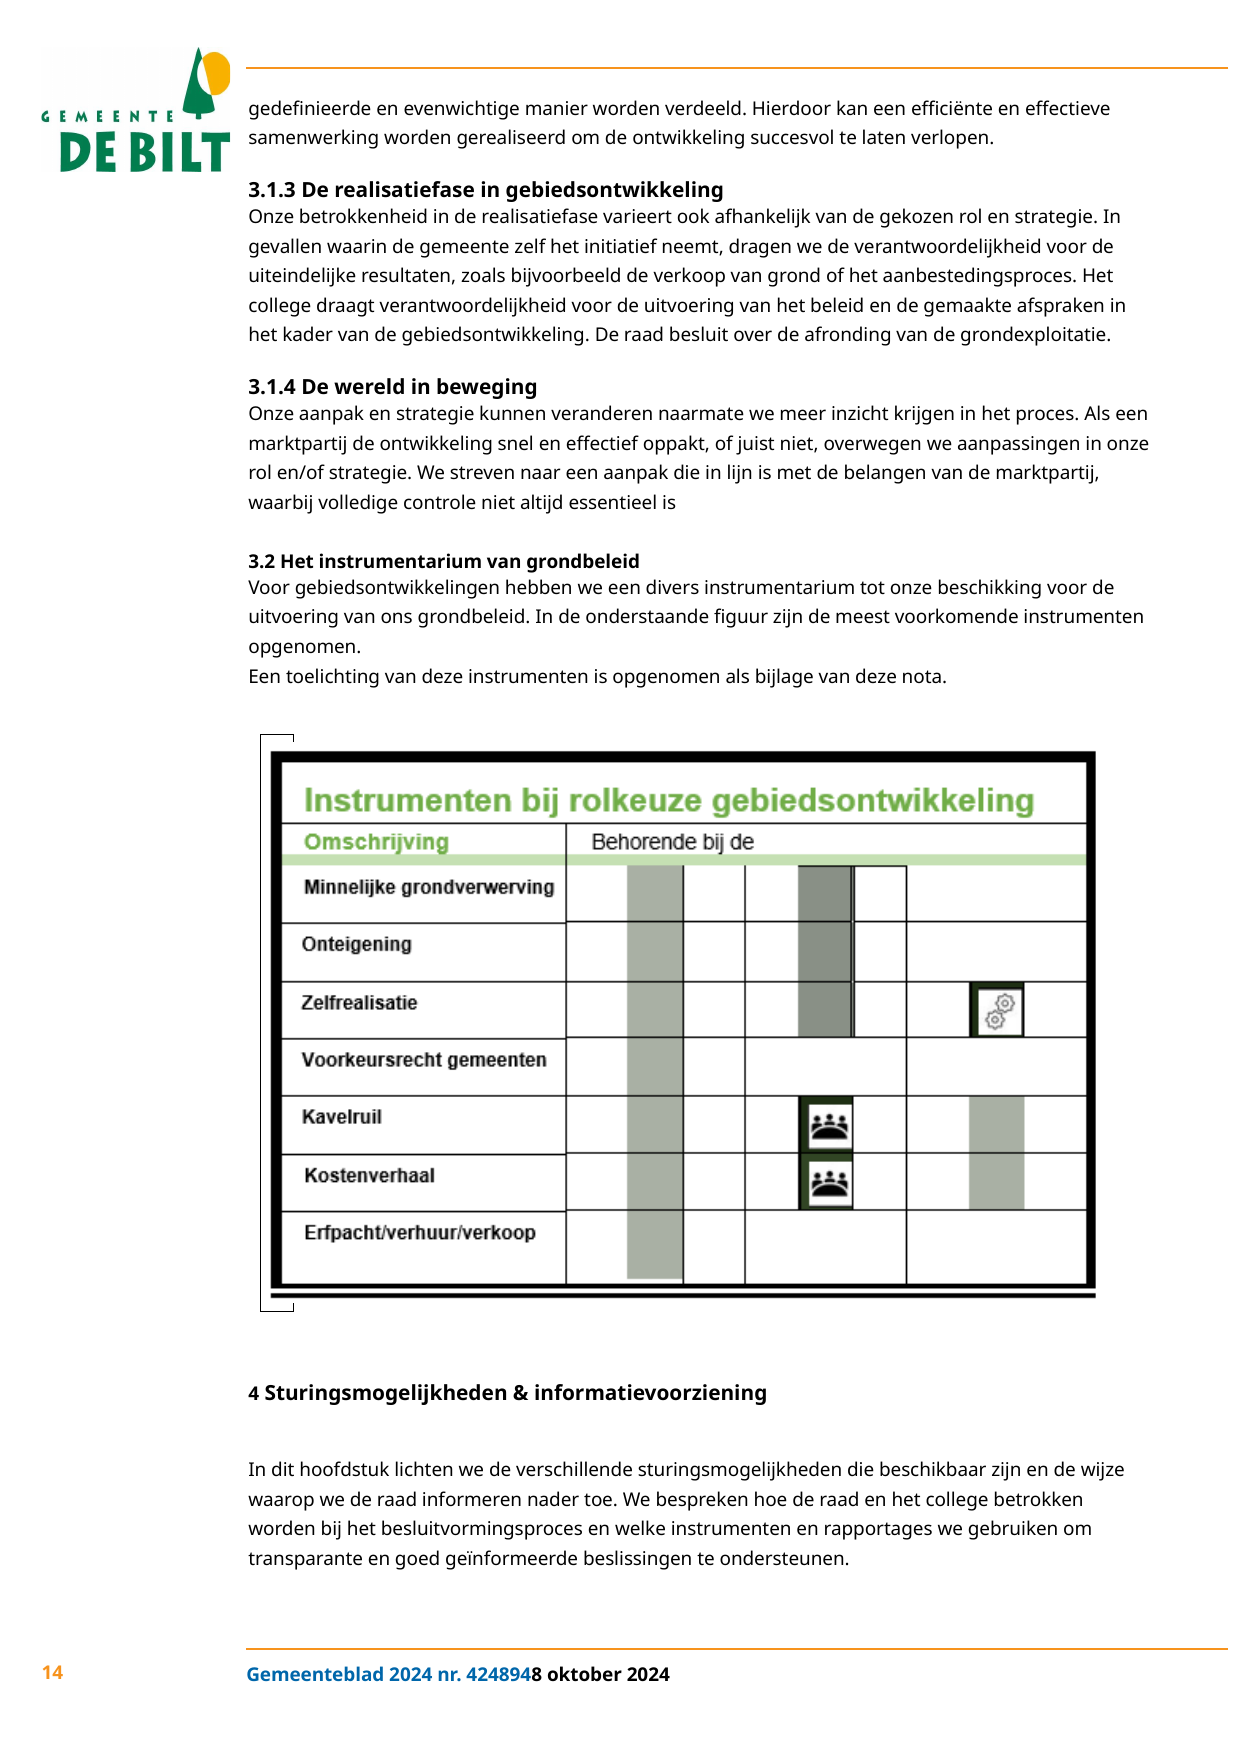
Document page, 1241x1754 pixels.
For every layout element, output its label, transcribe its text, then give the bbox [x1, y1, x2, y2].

text Onze betrokkenheid in de realisatiefase varieert ook afhankelijk van de gekozen rol en strategie. In gevallen waarin de gemeente zelf het initiatief neemt, dragen we de verantwoordelijkheid voor de uiteindelijke resultaten, zoals bijvoorbeeld de verkoop van grond of het aanbestedingsproces. Het college draagt verantwoordelijkheid voor de uitvoering van het beleid en de gemaakte afspraken in het kader van de gebiedsontwikkeling. De raad besluit over de afronding van de grondexploitatie. [248, 203, 1152, 347]
text 3.1.4 De wereld in beweging [248, 372, 1152, 400]
text 4 Sturingsmogelijkheden & informatievoorziening [248, 1378, 1152, 1407]
picture [268, 742, 1096, 1303]
text gedefinieerde en evenwichtige manier worden verdeeld. Hierdoor kan een efficiënte en effectieve samenwerking worden gerealiseerd om de ontwikkeling succesvol te laten verlopen. [248, 95, 1152, 150]
text Een toelichting van deze instrumenten is opgenomen als bijlage van deze nota. [248, 663, 1152, 688]
text 3.1.3 De realisatiefase in gebiedsontwikkeling [248, 175, 1152, 203]
text Onze aanpak en strategie kunnen veranderen naarmate we meer inzicht krijgen in het proces. Als een marktpartij de ontwikkeling snel en effectief oppakt, of juist niet, overwegen we aanpassingen in onze rol en/of strategie. We streven naar een aanpak die in lijn is met de belangen van de marktpartij, waarbij volledige controle niet altijd essentieel is [248, 400, 1152, 515]
text 3.2 Het instrumentarium van grondbeleid [248, 548, 1152, 574]
text In dit hoofdstuk lichten we de verschillende sturingsmogelijkheden die beschikbaar zijn en de wijze waarop we de raad informeren nader toe. We bespreken hoe de raad en het college betrokken worden bij het besluitvormingsproces en welke instrumenten en rapportages we gebruiken om transparante en goed geïnformeerde beslissingen te ondersteunen. [248, 1456, 1152, 1571]
text Voor gebiedsontwikkelingen hebben we een divers instrumentarium tot onze beschikking voor de uitvoering van ons grondbeleid. In de onderstaande figuur zijn de meest voorkomende instrumenten opgenomen. [248, 574, 1152, 659]
picture [41, 47, 231, 172]
